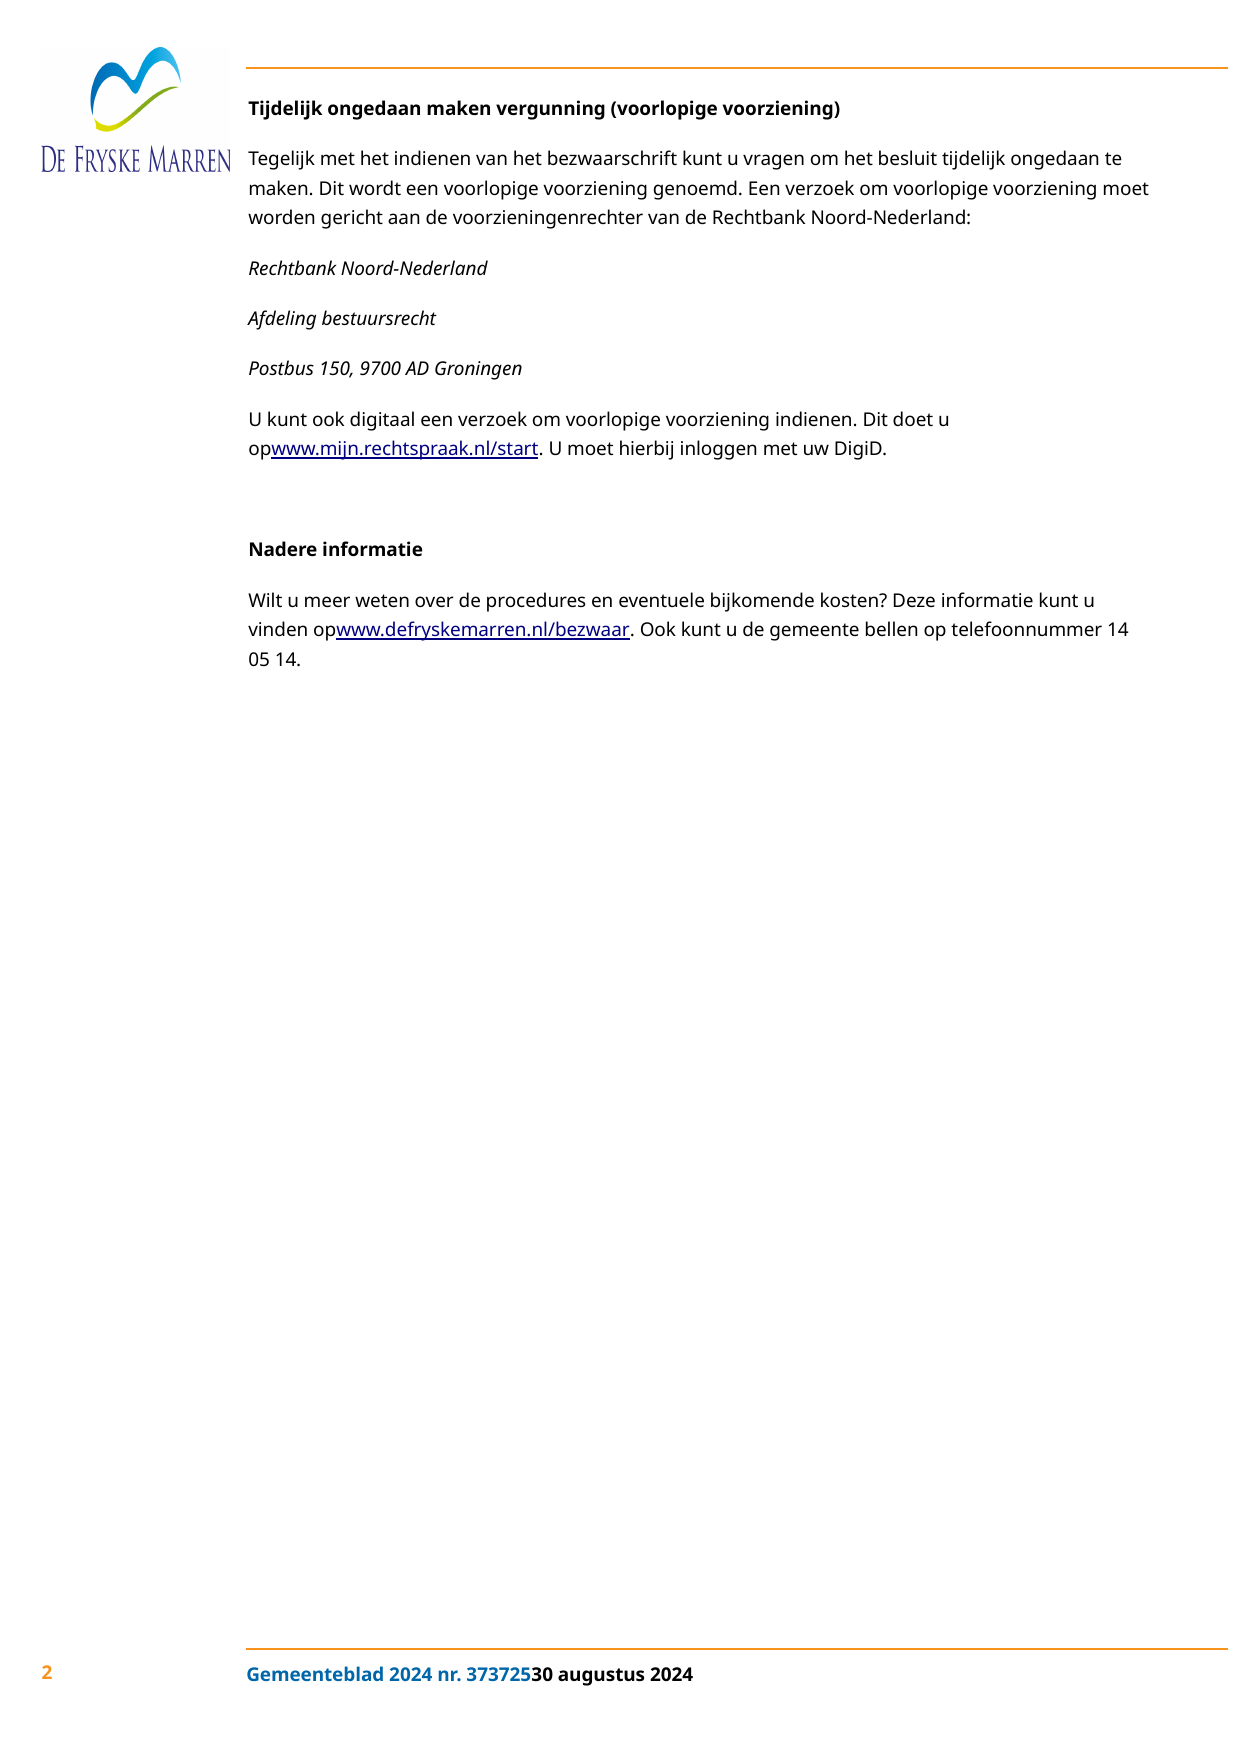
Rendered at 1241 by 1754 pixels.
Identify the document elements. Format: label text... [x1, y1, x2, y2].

text Nadere informatie [248, 536, 1152, 562]
text Postbus 150, 9700 AD Groningen [248, 356, 1152, 381]
text Tegelijk met het indienen van het bezwaarschrift kunt u vragen om het besluit tijdelijk ongedaan te maken. Dit wordt een voorlopige voorziening genoemd. Een verzoek om voorlopige voorziening moet worden gericht aan de voorzieningenrechter van de Rechtbank Noord-Nederland: [248, 145, 1152, 230]
text Wilt u meer weten over de procedures en eventuele bijkomende kosten? Deze informatie kunt u vinden opwww.defryskemarren.nl/bezwaar. Ook kunt u de gemeente bellen op telefoonnummer 14 05 14. [248, 587, 1152, 672]
picture [41, 47, 231, 172]
text Rechtbank Noord-Nederland [248, 255, 1152, 281]
text U kunt ook digitaal een verzoek om voorlopige voorziening indienen. Dit doet u opwww.mijn.rechtspraak.nl/start. U moet hierbij inloggen met uw DigiD. [248, 406, 1152, 461]
text Afdeling bestuursrecht [248, 305, 1152, 331]
text Tijdelijk ongedaan maken vergunning (voorlopige voorziening) [248, 95, 1152, 121]
